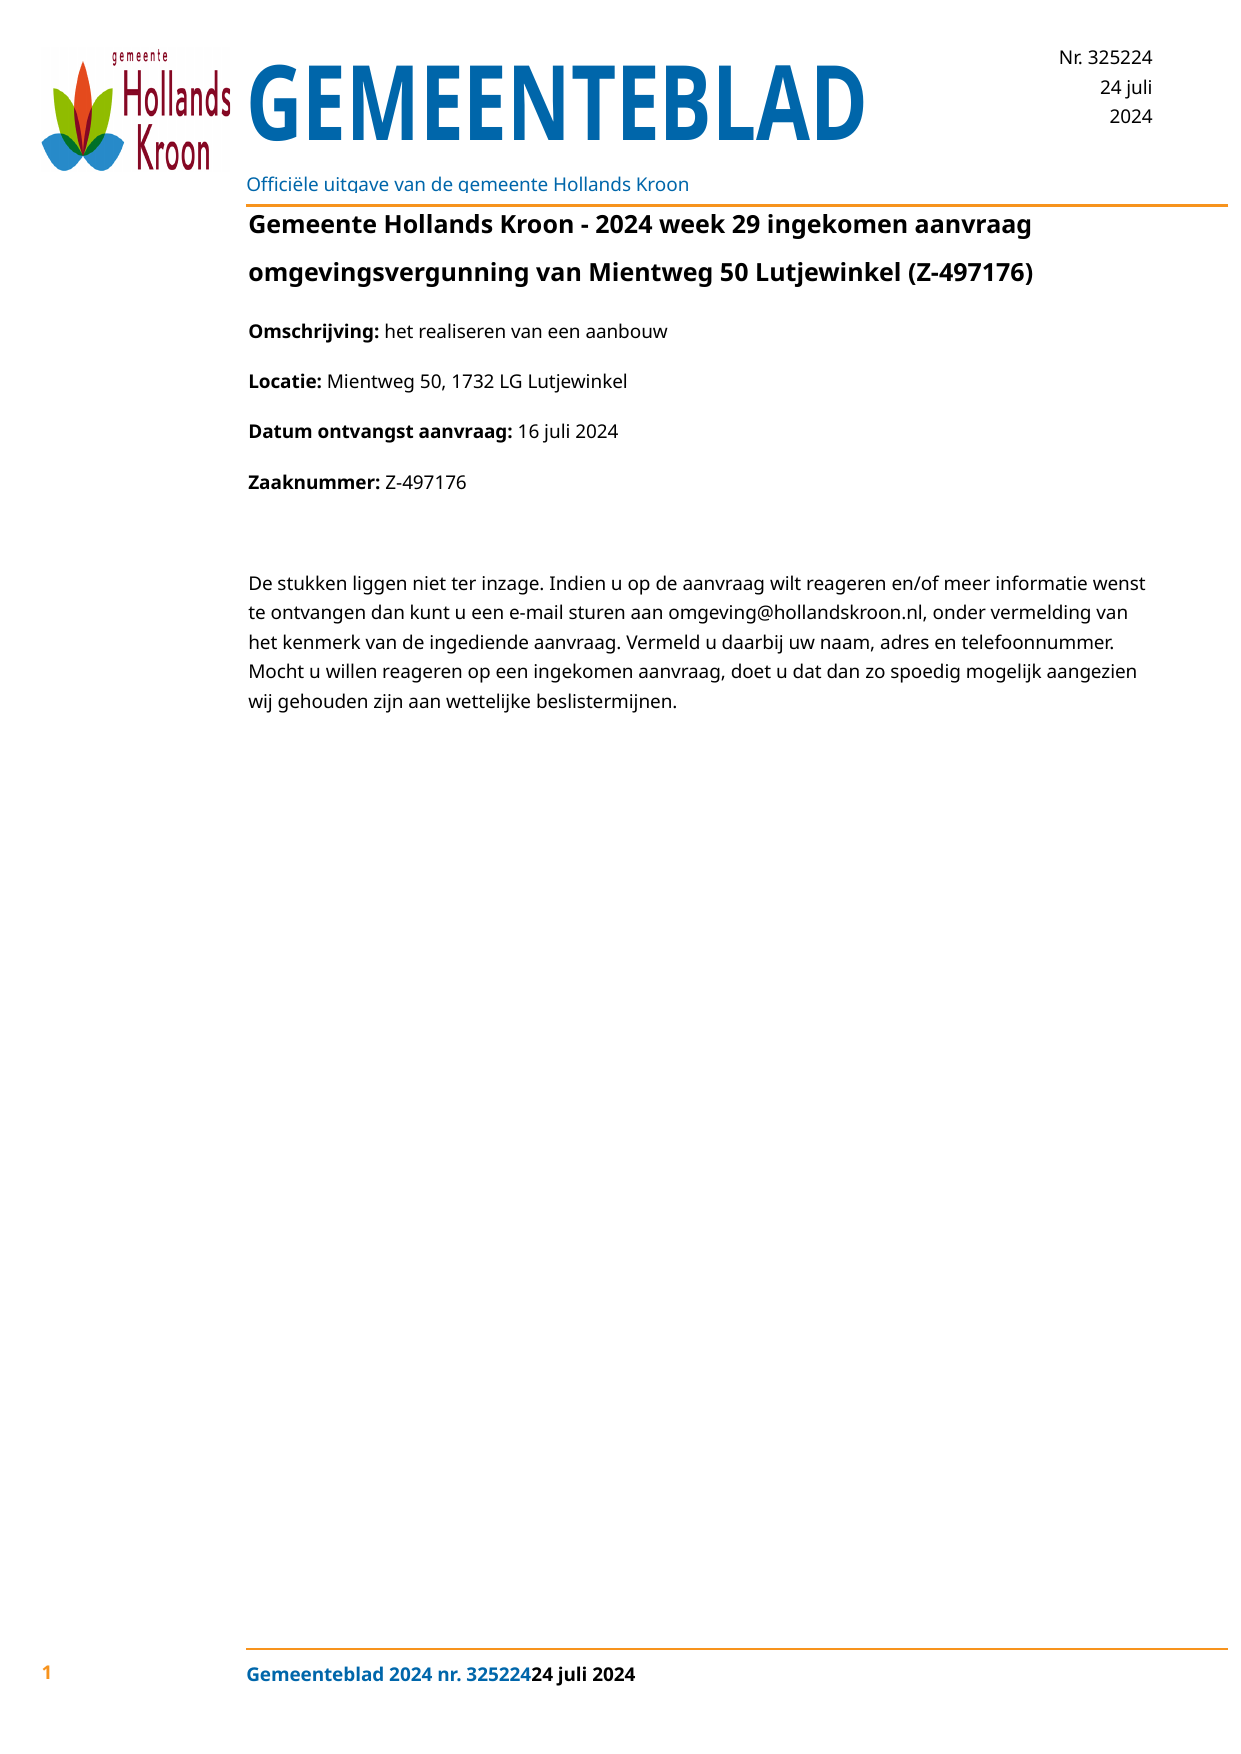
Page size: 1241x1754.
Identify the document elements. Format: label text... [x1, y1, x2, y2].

text Omschrijving: het realiseren van een aanbouw [248, 318, 1152, 344]
picture [41, 47, 231, 172]
text Datum ontvangst aanvraag: 16 juli 2024 [248, 419, 1152, 444]
text Zaaknummer: Z-497176 [248, 469, 1152, 495]
text Gemeente Hollands Kroon - 2024 week 29 ingekomen aanvraag omgevingsvergunning van Mientweg 50 Lutjewinkel (Z-497176) [248, 207, 1152, 288]
text Locatie: Mientweg 50, 1732 LG Lutjewinkel [248, 368, 1152, 394]
text De stukken liggen niet ter inzage. Indien u op de aanvraag wilt reageren en/of meer informatie wenst te ontvangen dan kunt u een e-mail sturen aan omgeving@hollandskroon.nl, onder vermelding van het kenmerk van de ingediende aanvraag. Vermeld u daarbij uw naam, adres en telefoonnummer. Mocht u willen reageren op een ingekomen aanvraag, doet u dat dan zo spoedig mogelijk aangezien wij gehouden zijn aan wettelijke beslistermijnen. [248, 570, 1152, 714]
